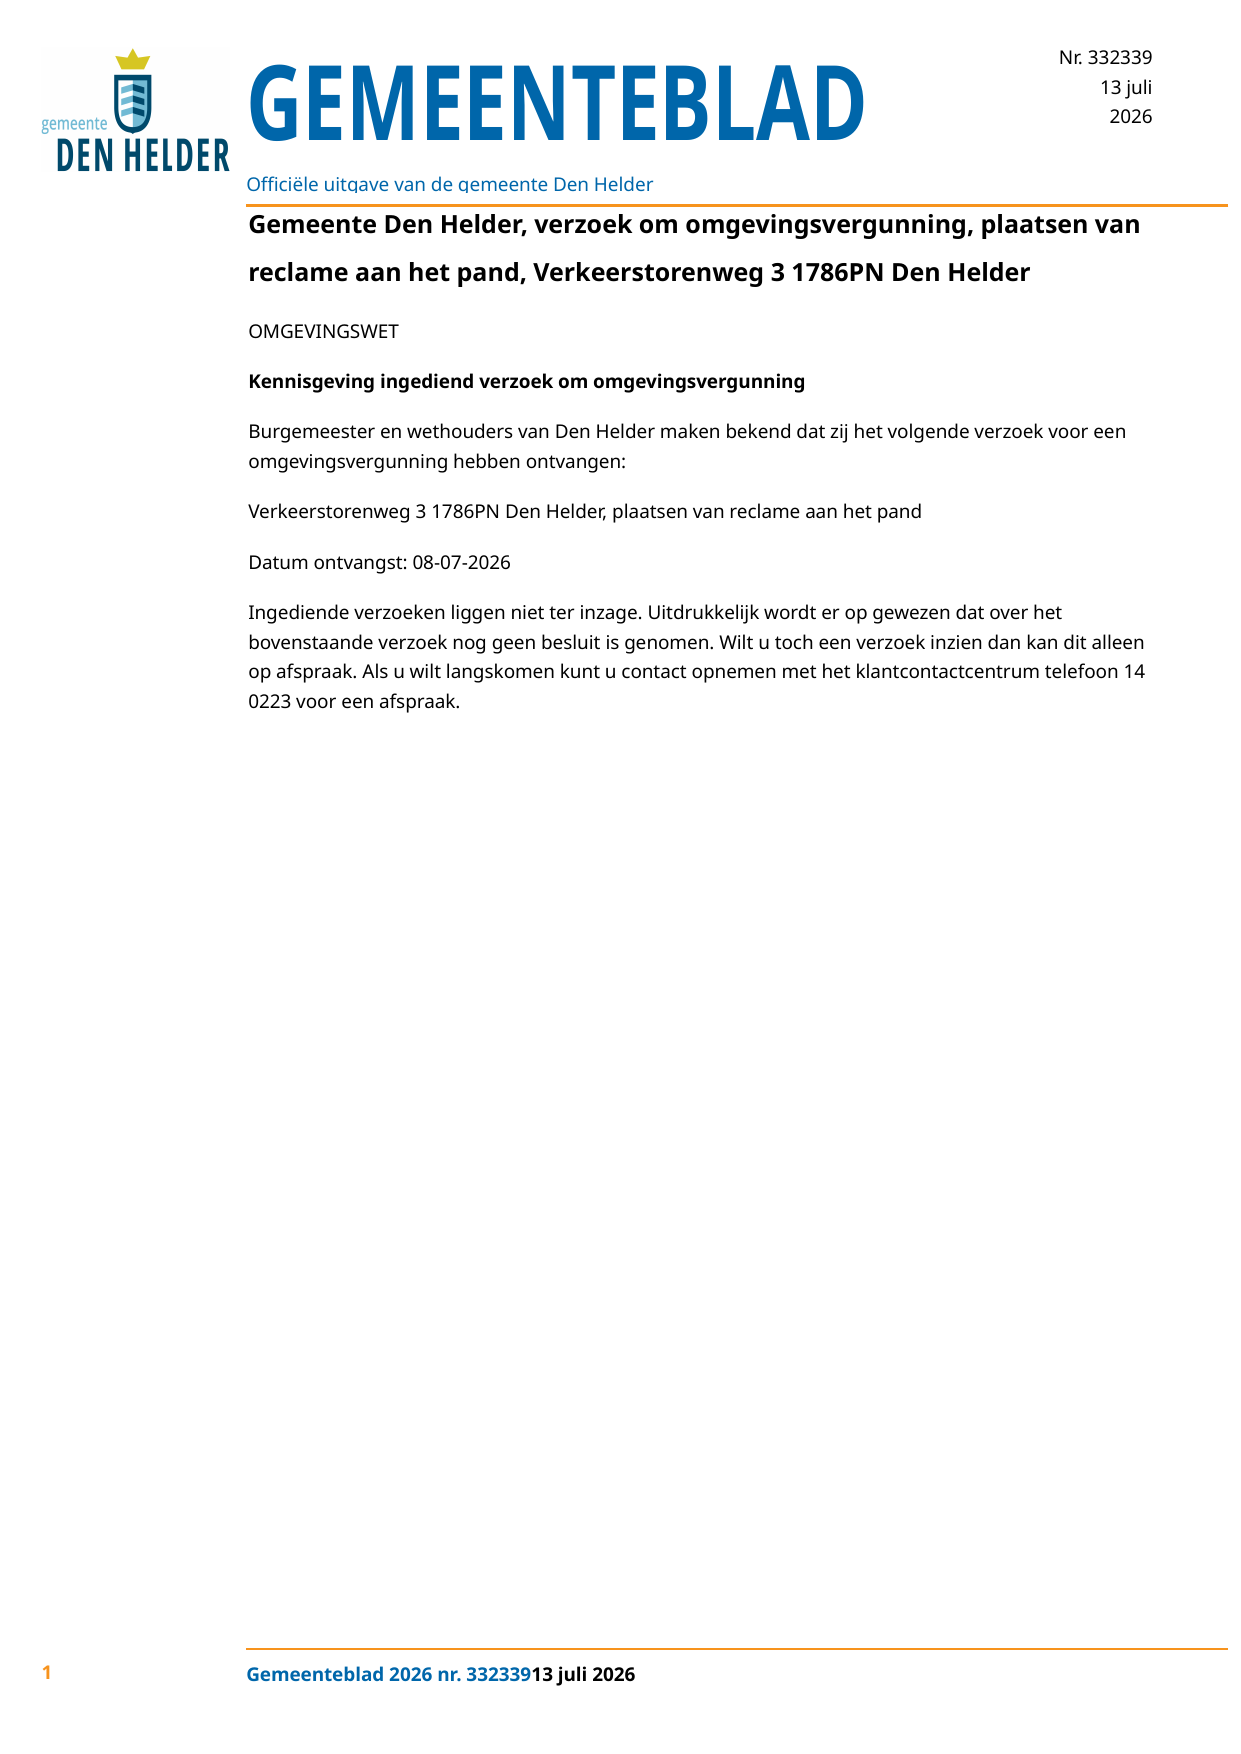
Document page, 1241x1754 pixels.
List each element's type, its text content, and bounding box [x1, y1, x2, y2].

picture [41, 47, 231, 172]
text Ingediende verzoeken liggen niet ter inzage. Uitdrukkelijk wordt er op gewezen dat over het bovenstaande verzoek nog geen besluit is genomen. Wilt u toch een verzoek inzien dan kan dit alleen op afspraak. Als u wilt langskomen kunt u contact opnemen met het klantcontactcentrum telefoon 14 0223 voor een afspraak. [248, 599, 1152, 714]
picture [100, 154, 106, 172]
text Verkeerstorenweg 3 1786PN Den Helder, plaatsen van reclame aan het pand [248, 499, 1152, 524]
picture [63, 144, 68, 165]
picture [220, 160, 224, 172]
text OMGEVINGSWET [248, 318, 1152, 344]
picture [182, 144, 187, 165]
text Burgemeester en wethouders van Den Helder maken bekend dat zij het volgende verzoek voor een omgevingsvergunning hebben ontvangen: [248, 419, 1152, 474]
picture [130, 157, 135, 172]
text Datum ontvangst: 08-07-2026 [248, 549, 1152, 575]
text Kennisgeving ingediend verzoek om omgevingsvergunning [248, 368, 1152, 394]
text Gemeente Den Helder, verzoek om omgevingsvergunning, plaatsen van reclame aan het pand, Verkeerstorenweg 3 1786PN Den Helder [248, 207, 1152, 288]
